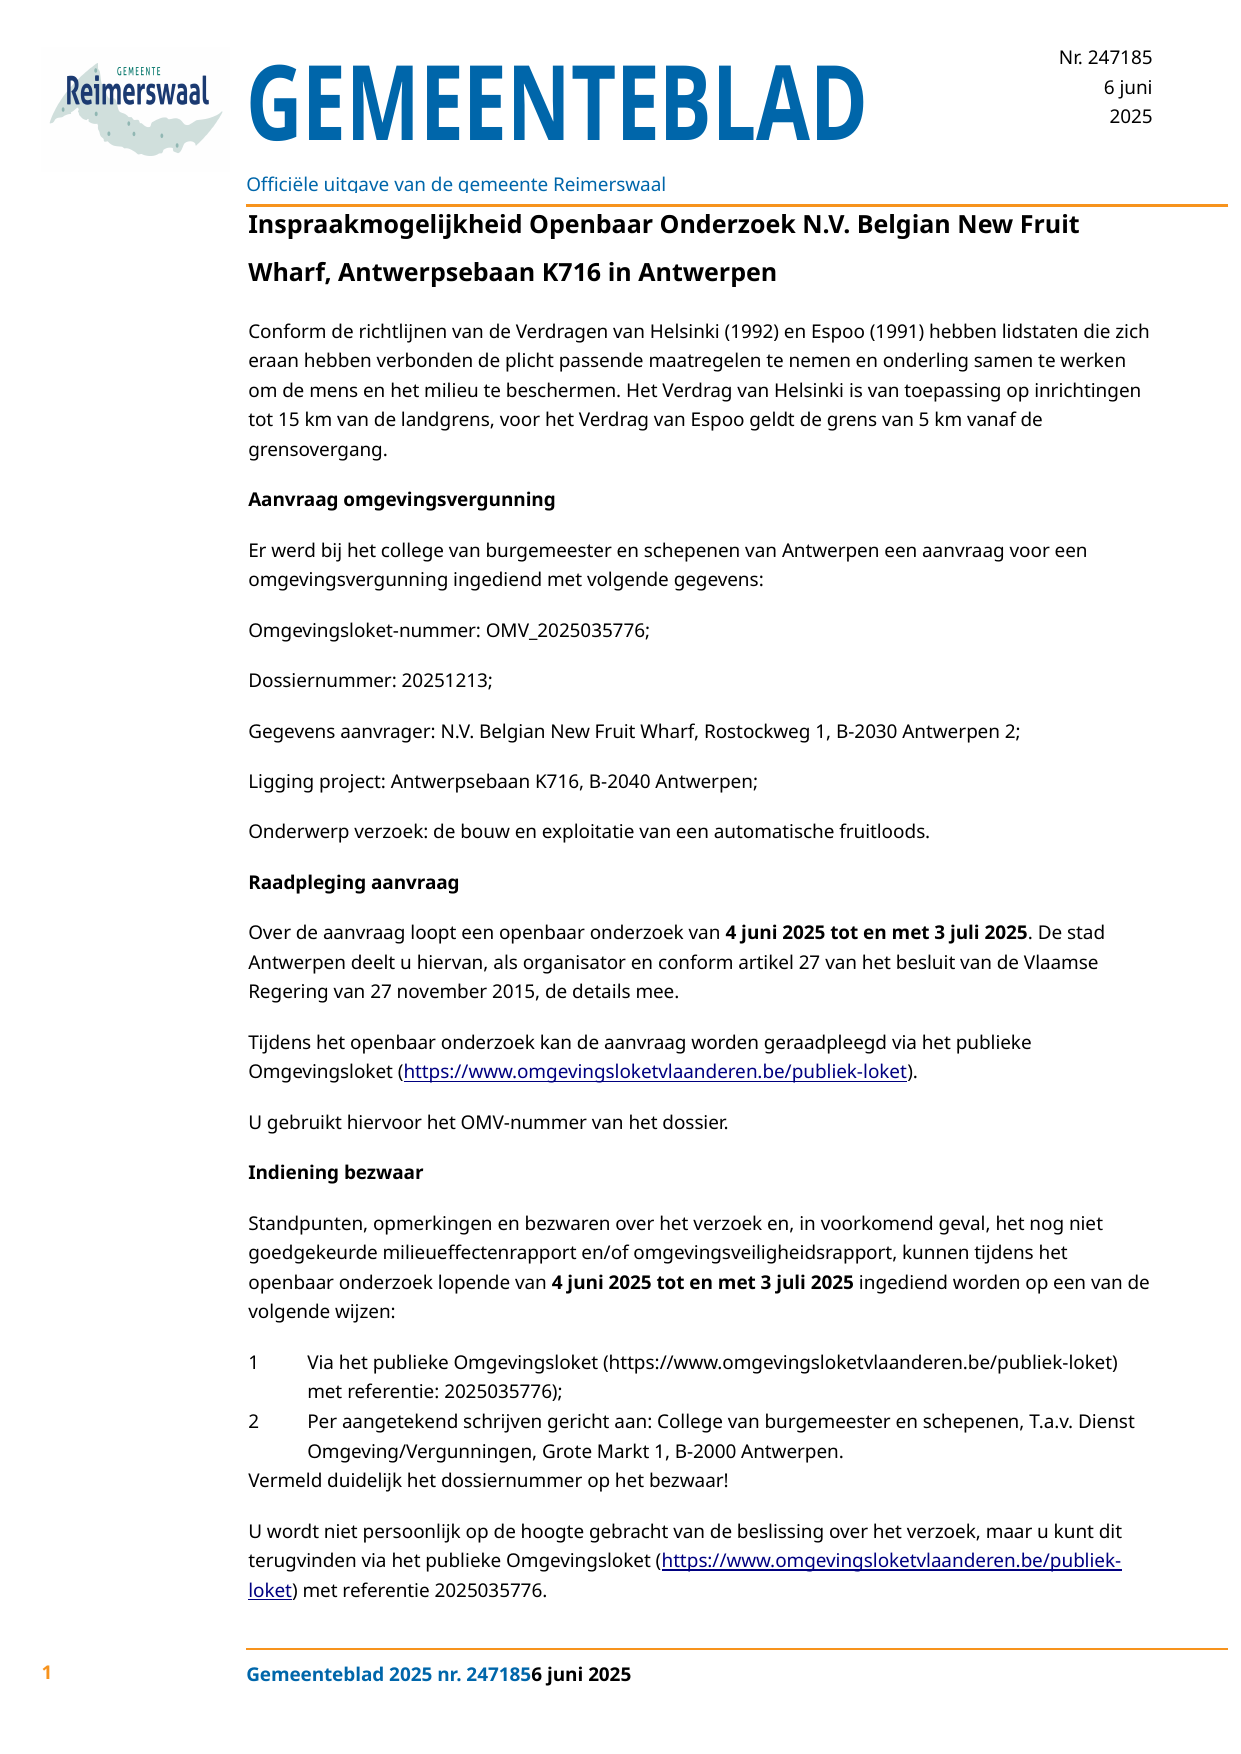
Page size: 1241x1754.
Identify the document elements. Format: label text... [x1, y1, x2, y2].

text Aanvraag omgevingsvergunning [248, 487, 1152, 512]
list Via het publieke Omgevingsloket (https://www.omgevingsloketvlaanderen.be/publiek-loket) met referentie: 2025035776); [248, 1349, 1152, 1404]
text Standpunten, opmerkingen en bezwaren over het verzoek en, in voorkomend geval, het nog niet goedgekeurde milieueffectenrapport en/of omgevingsveiligheidsrapport, kunnen tijdens het openbaar onderzoek lopende van 4 juni 2025 tot en met 3 juli 2025 ingediend worden op een van de volgende wijzen: [248, 1210, 1152, 1324]
text Ligging project: Antwerpsebaan K716, B-2040 Antwerpen; [248, 768, 1152, 794]
text Over de aanvraag loopt een openbaar onderzoek van 4 juni 2025 tot en met 3 juli 2025. De stad Antwerpen deelt u hiervan, als organisator en conform artikel 27 van het besluit van de Vlaamse Regering van 27 november 2015, de details mee. [248, 919, 1152, 1004]
text Raadpleging aanvraag [248, 869, 1152, 895]
text Inspraakmogelijkheid Openbaar Onderzoek N.V. Belgian New Fruit Wharf, Antwerpsebaan K716 in Antwerpen [248, 207, 1152, 288]
text Conform de richtlijnen van de Verdragen van Helsinki (1992) en Espoo (1991) hebben lidstaten die zich eraan hebben verbonden de plicht passende maatregelen te nemen en onderling samen te werken om de mens en het milieu te beschermen. Het Verdrag van Helsinki is van toepassing op inrichtingen tot 15 km van de landgrens, voor het Verdrag van Espoo geldt de grens van 5 km vanaf de grensovergang. [248, 318, 1152, 462]
picture [41, 47, 231, 172]
text Indiening bezwaar [248, 1159, 1152, 1185]
list Per aangetekend schrijven gericht aan: College van burgemeester en schepenen, T.a.v. Dienst Omgeving/Vergunningen, Grote Markt 1, B-2000 Antwerpen. [248, 1408, 1152, 1464]
text U gebruikt hiervoor het OMV-nummer van het dossier. [248, 1109, 1152, 1135]
text U wordt niet persoonlijk op de hoogte gebracht van de beslissing over het verzoek, maar u kunt dit terugvinden via het publieke Omgevingsloket (https://www.omgevingsloketvlaanderen.be/publiek-loket) met referentie 2025035776. [248, 1518, 1152, 1603]
text Vermeld duidelijk het dossiernummer op het bezwaar! [248, 1467, 1152, 1493]
text Tijdens het openbaar onderzoek kan de aanvraag worden geraadpleegd via het publieke Omgevingsloket (https://www.omgevingsloketvlaanderen.be/publiek-loket). [248, 1029, 1152, 1084]
text Dossiernummer: 20251213; [248, 667, 1152, 693]
text Onderwerp verzoek: de bouw en exploitatie van een automatische fruitloods. [248, 819, 1152, 844]
text Omgevingsloket-nummer: OMV_2025035776; [248, 617, 1152, 643]
text Er werd bij het college van burgemeester en schepenen van Antwerpen een aanvraag voor een omgevingsvergunning ingediend met volgende gegevens: [248, 537, 1152, 592]
text Gegevens aanvrager: N.V. Belgian New Fruit Wharf, Rostockweg 1, B-2030 Antwerpen 2; [248, 718, 1152, 744]
